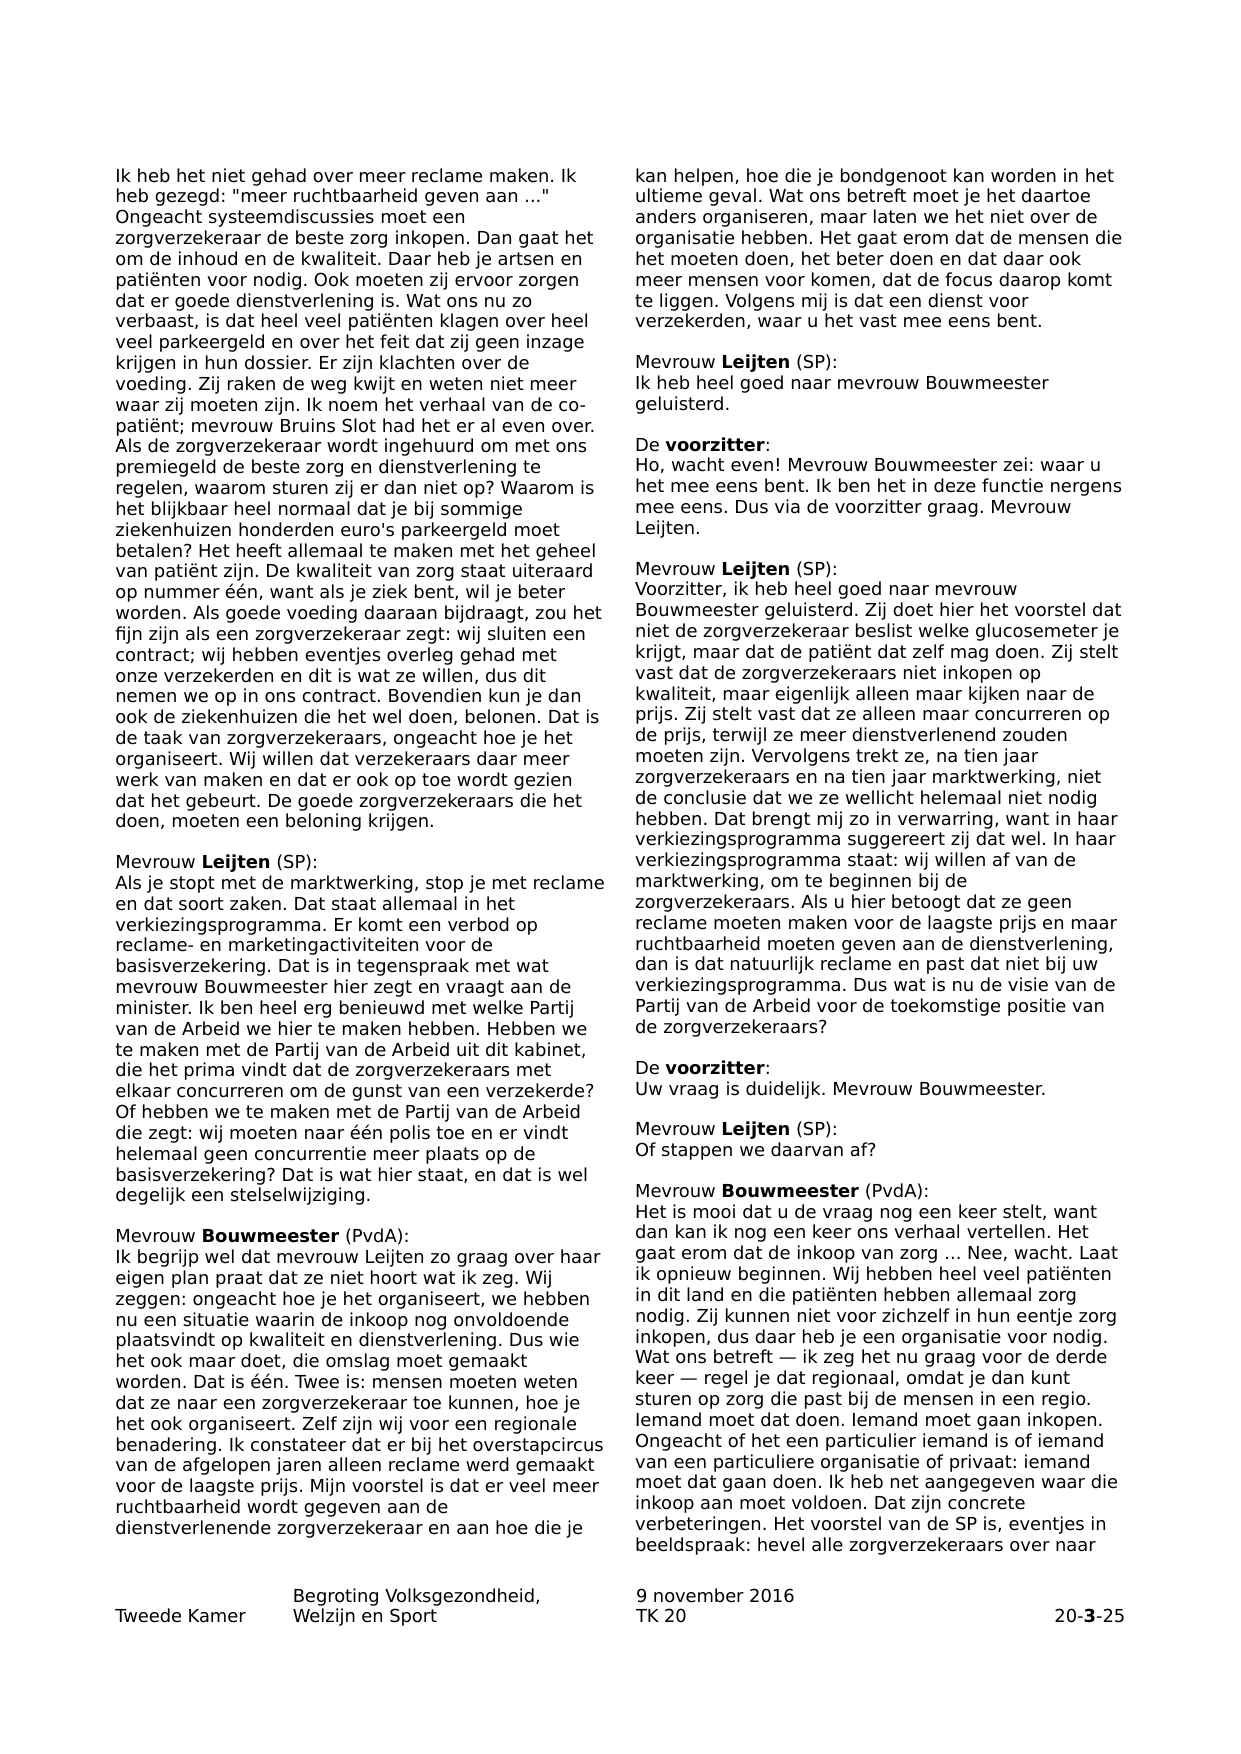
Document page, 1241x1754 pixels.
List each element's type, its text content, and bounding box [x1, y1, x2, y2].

text De voorzitter: [635, 1057, 1125, 1078]
text Mevrouw Leijten (SP): [635, 352, 1125, 373]
text Ik begrijp wel dat mevrouw Leijten zo graag over haar eigen plan praat dat ze niet hoort wat ik zeg. Wij zeggen: ongeacht hoe je het organiseert, we hebben nu een situatie waarin de inkoop nog onvoldoende plaatsvindt op kwaliteit en dienstverlening. Dus wie het ook maar doet, die omslag moet gemaakt worden. Dat is één. Twee is: mensen moeten weten dat ze naar een zorgverzekeraar toe kunnen, hoe je het ook organiseert. Zelf zijn wij voor een regionale benadering. Ik constateer dat er bij het overstapcircus van de afgelopen jaren alleen reclame werd gemaakt voor de laagste prijs. Mijn voorstel is dat er veel meer ruchtbaarheid wordt gegeven aan de dienstverlenende zorgverzekeraar en aan hoe die je [115, 1247, 605, 1538]
text Uw vraag is duidelijk. Mevrouw Bouwmeester. [635, 1078, 1125, 1099]
text Ik heb heel goed naar mevrouw Bouwmeester geluisterd. [635, 373, 1125, 414]
text Mevrouw Leijten (SP): [635, 1119, 1125, 1140]
text De voorzitter: [635, 434, 1125, 455]
text Het is mooi dat u de vraag nog een keer stelt, want dan kan ik nog een keer ons verhaal vertellen. Het gaat erom dat de inkoop van zorg ... Nee, wacht. Laat ik opnieuw beginnen. Wij hebben heel veel patiënten in dit land en die patiënten hebben allemaal zorg nodig. Zij kunnen niet voor zichzelf in hun eentje zorg inkopen, dus daar heb je een organisatie voor nodig. Wat ons betreft — ik zeg het nu graag voor de derde keer — regel je dat regionaal, omdat je dan kunt sturen op zorg die past bij de mensen in een regio. Iemand moet dat doen. Iemand moet gaan inkopen. Ongeacht of het een particulier iemand is of iemand van een particuliere organisatie of privaat: iemand moet dat gaan doen. Ik heb net aangegeven waar die inkoop aan moet voldoen. Dat zijn concrete verbeteringen. Het voorstel van de SP is, eventjes in beeldspraak: hevel alle zorgverzekeraars over naar [635, 1201, 1125, 1556]
text Ho, wacht even! Mevrouw Bouwmeester zei: waar u het mee eens bent. Ik ben het in deze functie nergens mee eens. Dus via de voorzitter graag. Mevrouw Leijten. [635, 455, 1125, 538]
text Voorzitter, ik heb heel goed naar mevrouw Bouwmeester geluisterd. Zij doet hier het voorstel dat niet de zorgverzekeraar beslist welke glucosemeter je krijgt, maar dat de patiënt dat zelf mag doen. Zij stelt vast dat de zorgverzekeraars niet inkopen op kwaliteit, maar eigenlijk alleen maar kijken naar de prijs. Zij stelt vast dat ze alleen maar concurreren op de prijs, terwijl ze meer dienstverlenend zouden moeten zijn. Vervolgens trekt ze, na tien jaar zorgverzekeraars en na tien jaar marktwerking, niet de conclusie dat we ze wellicht helemaal niet nodig hebben. Dat brengt mij zo in verwarring, want in haar verkiezingsprogramma suggereert zij dat wel. In haar verkiezingsprogramma staat: wij willen af van de marktwerking, om te beginnen bij de zorgverzekeraars. Als u hier betoogt dat ze geen reclame moeten maken voor de laagste prijs en maar ruchtbaarheid moeten geven aan de dienstverlening, dan is dat natuurlijk reclame en past dat niet bij uw verkiezingsprogramma. Dus wat is nu de visie van de Partij van de Arbeid voor de toekomstige positie van de zorgverzekeraars? [635, 579, 1125, 1037]
text Als je stopt met de marktwerking, stop je met reclame en dat soort zaken. Dat staat allemaal in het verkiezingsprogramma. Er komt een verbod op reclame- en marketingactiviteiten voor de basisverzekering. Dat is in tegenspraak met wat mevrouw Bouwmeester hier zegt en vraagt aan de minister. Ik ben heel erg benieuwd met welke Partij van de Arbeid we hier te maken hebben. Hebben we te maken met de Partij van de Arbeid uit dit kabinet, die het prima vindt dat de zorgverzekeraars met elkaar concurreren om de gunst van een verzekerde? Of hebben we te maken met de Partij van de Arbeid die zegt: wij moeten naar één polis toe en er vindt helemaal geen concurrentie meer plaats op de basisverzekering? Dat is wat hier staat, en dat is wel degelijk een stelselwijziging. [115, 873, 605, 1206]
text Mevrouw Leijten (SP): [115, 852, 605, 873]
text Ik heb het niet gehad over meer reclame maken. Ik heb gezegd: "meer ruchtbaarheid geven aan ..." Ongeacht systeemdiscussies moet een zorgverzekeraar de beste zorg inkopen. Dan gaat het om de inhoud en de kwaliteit. Daar heb je artsen en patiënten voor nodig. Ook moeten zij ervoor zorgen dat er goede dienstverlening is. Wat ons nu zo verbaast, is dat heel veel patiënten klagen over heel veel parkeergeld en over het feit dat zij geen inzage krijgen in hun dossier. Er zijn klachten over de voeding. Zij raken de weg kwijt en weten niet meer waar zij moeten zijn. Ik noem het verhaal van de co-patiënt; mevrouw Bruins Slot had het er al even over. Als de zorgverzekeraar wordt ingehuurd om met ons premiegeld de beste zorg en dienstverlening te regelen, waarom sturen zij er dan niet op? Waarom is het blijkbaar heel normaal dat je bij sommige ziekenhuizen honderden euro's parkeergeld moet betalen? Het heeft allemaal te maken met het geheel van patiënt zijn. De kwaliteit van zorg staat uiteraard op nummer één, want als je ziek bent, wil je beter worden. Als goede voeding daaraan bijdraagt, zou het fijn zijn als een zorgverzekeraar zegt: wij sluiten een contract; wij hebben eventjes overleg gehad met onze verzekerden en dit is wat ze willen, dus dit nemen we op in ons contract. Bovendien kun je dan ook de ziekenhuizen die het wel doen, belonen. Dat is de taak van zorgverzekeraars, ongeacht hoe je het organiseert. Wij willen dat verzekeraars daar meer werk van maken en dat er ook op toe wordt gezien dat het gebeurt. De goede zorgverzekeraars die het doen, moeten een beloning krijgen. [115, 165, 605, 832]
text Mevrouw Bouwmeester (PvdA): [115, 1226, 605, 1247]
text Of stappen we daarvan af? [635, 1140, 1125, 1161]
text Mevrouw Leijten (SP): [635, 558, 1125, 579]
text kan helpen, hoe die je bondgenoot kan worden in het ultieme geval. Wat ons betreft moet je het daartoe anders organiseren, maar laten we het niet over de organisatie hebben. Het gaat erom dat de mensen die het moeten doen, het beter doen en dat daar ook meer mensen voor komen, dat de focus daarop komt te liggen. Volgens mij is dat een dienst voor verzekerden, waar u het vast mee eens bent. [635, 165, 1125, 332]
text Mevrouw Bouwmeester (PvdA): [635, 1181, 1125, 1201]
